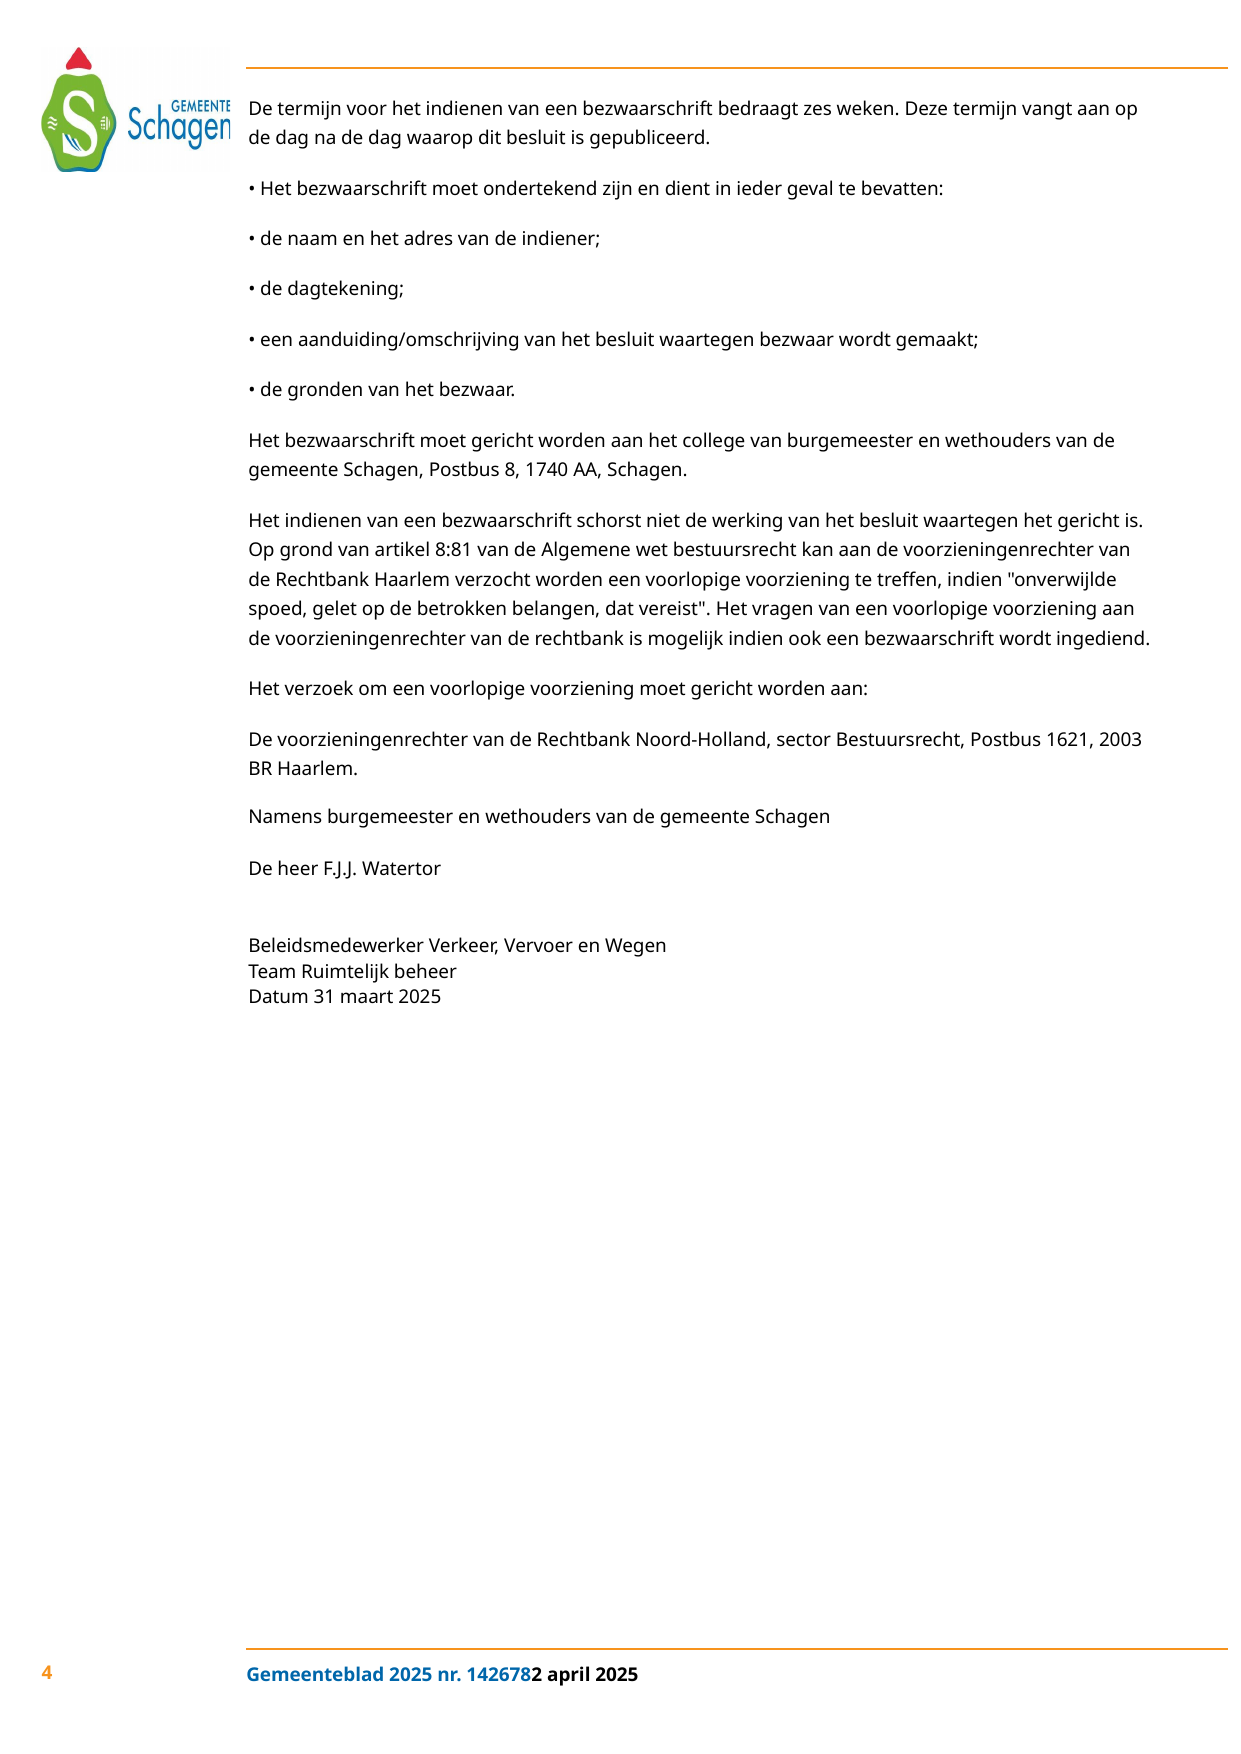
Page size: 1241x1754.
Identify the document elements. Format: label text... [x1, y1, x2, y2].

text • de dagtekening; [248, 276, 1152, 301]
text Datum 31 maart 2025 [248, 983, 1152, 1009]
text • de gronden van het bezwaar. [248, 376, 1152, 402]
text De heer F.J.J. Watertor [248, 855, 1152, 881]
text Namens burgemeester en wethouders van de gemeente Schagen [248, 803, 1152, 829]
text Het verzoek om een voorlopige voorziening moet gericht worden aan: [248, 676, 1152, 701]
text De voorzieningenrechter van de Rechtbank Noord-Holland, sector Bestuursrecht, Postbus 1621, 2003 BR Haarlem. [248, 726, 1152, 781]
text De termijn voor het indienen van een bezwaarschrift bedraagt zes weken. Deze termijn vangt aan op de dag na de dag waarop dit besluit is gepubliceerd. [248, 95, 1152, 150]
text Het indienen van een bezwaarschrift schorst niet de werking van het besluit waartegen het gericht is. Op grond van artikel 8:81 van de Algemene wet bestuursrecht kan aan de voorzieningenrechter van de Rechtbank Haarlem verzocht worden een voorlopige voorziening te treffen, indien "onverwijlde spoed, gelet op de betrokken belangen, dat vereist". Het vragen van een voorlopige voorziening aan de voorzieningenrechter van de rechtbank is mogelijk indien ook een bezwaarschrift wordt ingediend. [248, 507, 1152, 651]
text Het bezwaarschrift moet gericht worden aan het college van burgemeester en wethouders van de gemeente Schagen, Postbus 8, 1740 AA, Schagen. [248, 427, 1152, 482]
picture [41, 47, 231, 172]
text • de naam en het adres van de indiener; [248, 225, 1152, 251]
text • een aanduiding/omschrijving van het besluit waartegen bezwaar wordt gemaakt; [248, 326, 1152, 352]
text • Het bezwaarschrift moet ondertekend zijn en dient in ieder geval te bevatten: [248, 175, 1152, 201]
text Beleidsmedewerker Verkeer, Vervoer en Wegen [248, 932, 1152, 958]
text Team Ruimtelijk beheer [248, 958, 1152, 983]
